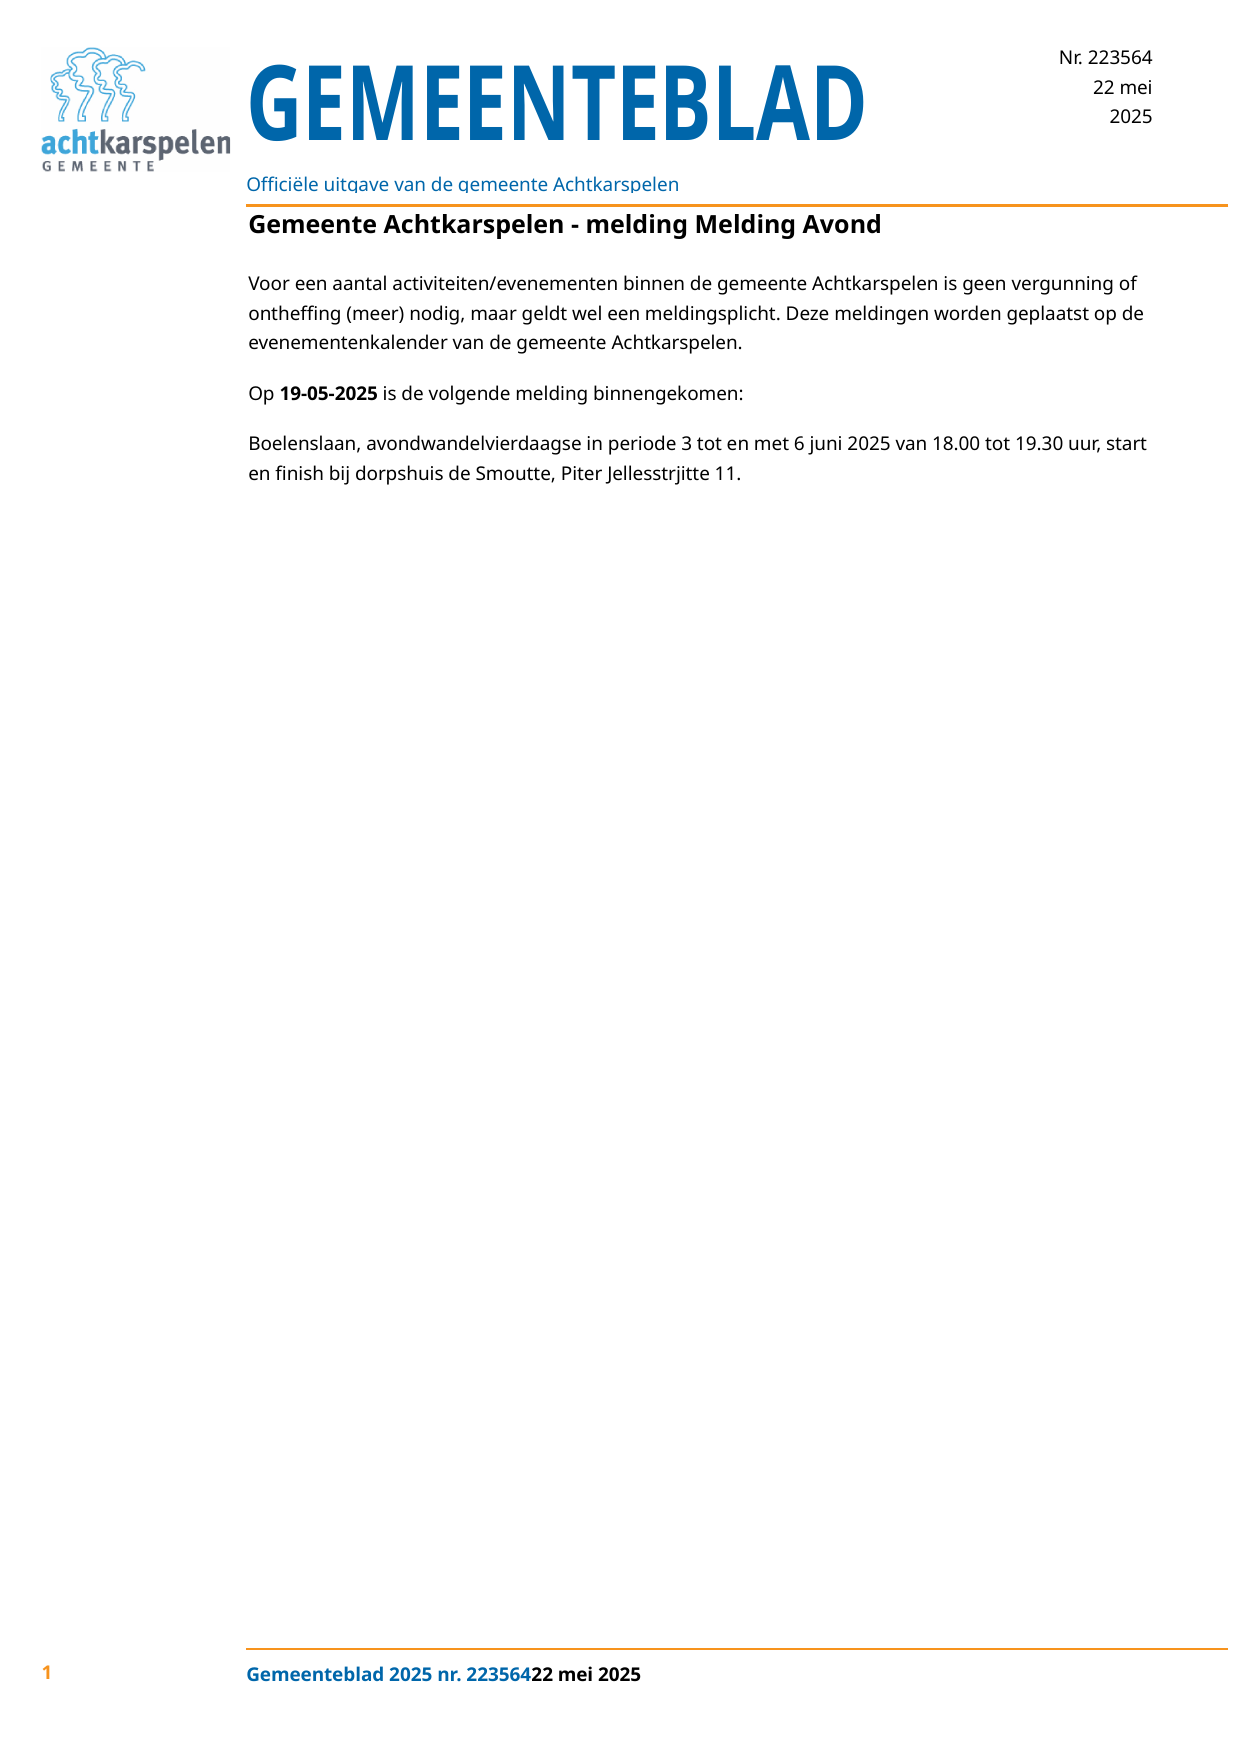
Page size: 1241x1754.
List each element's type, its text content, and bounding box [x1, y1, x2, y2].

text Voor een aantal activiteiten/evenementen binnen de gemeente Achtkarspelen is geen vergunning of ontheffing (meer) nodig, maar geldt wel een meldingsplicht. Deze meldingen worden geplaatst op de evenementenkalender van de gemeente Achtkarspelen. [248, 270, 1152, 355]
text Boelenslaan, avondwandelvierdaagse in periode 3 tot en met 6 juni 2025 van 18.00 tot 19.30 uur, start en finish bij dorpshuis de Smoutte, Piter Jellesstrjitte 11. [248, 430, 1152, 486]
picture [41, 47, 231, 172]
text Gemeente Achtkarspelen - melding Melding Avond [248, 207, 1152, 241]
text Op 19-05-2025 is de volgende melding binnengekomen: [248, 380, 1152, 406]
